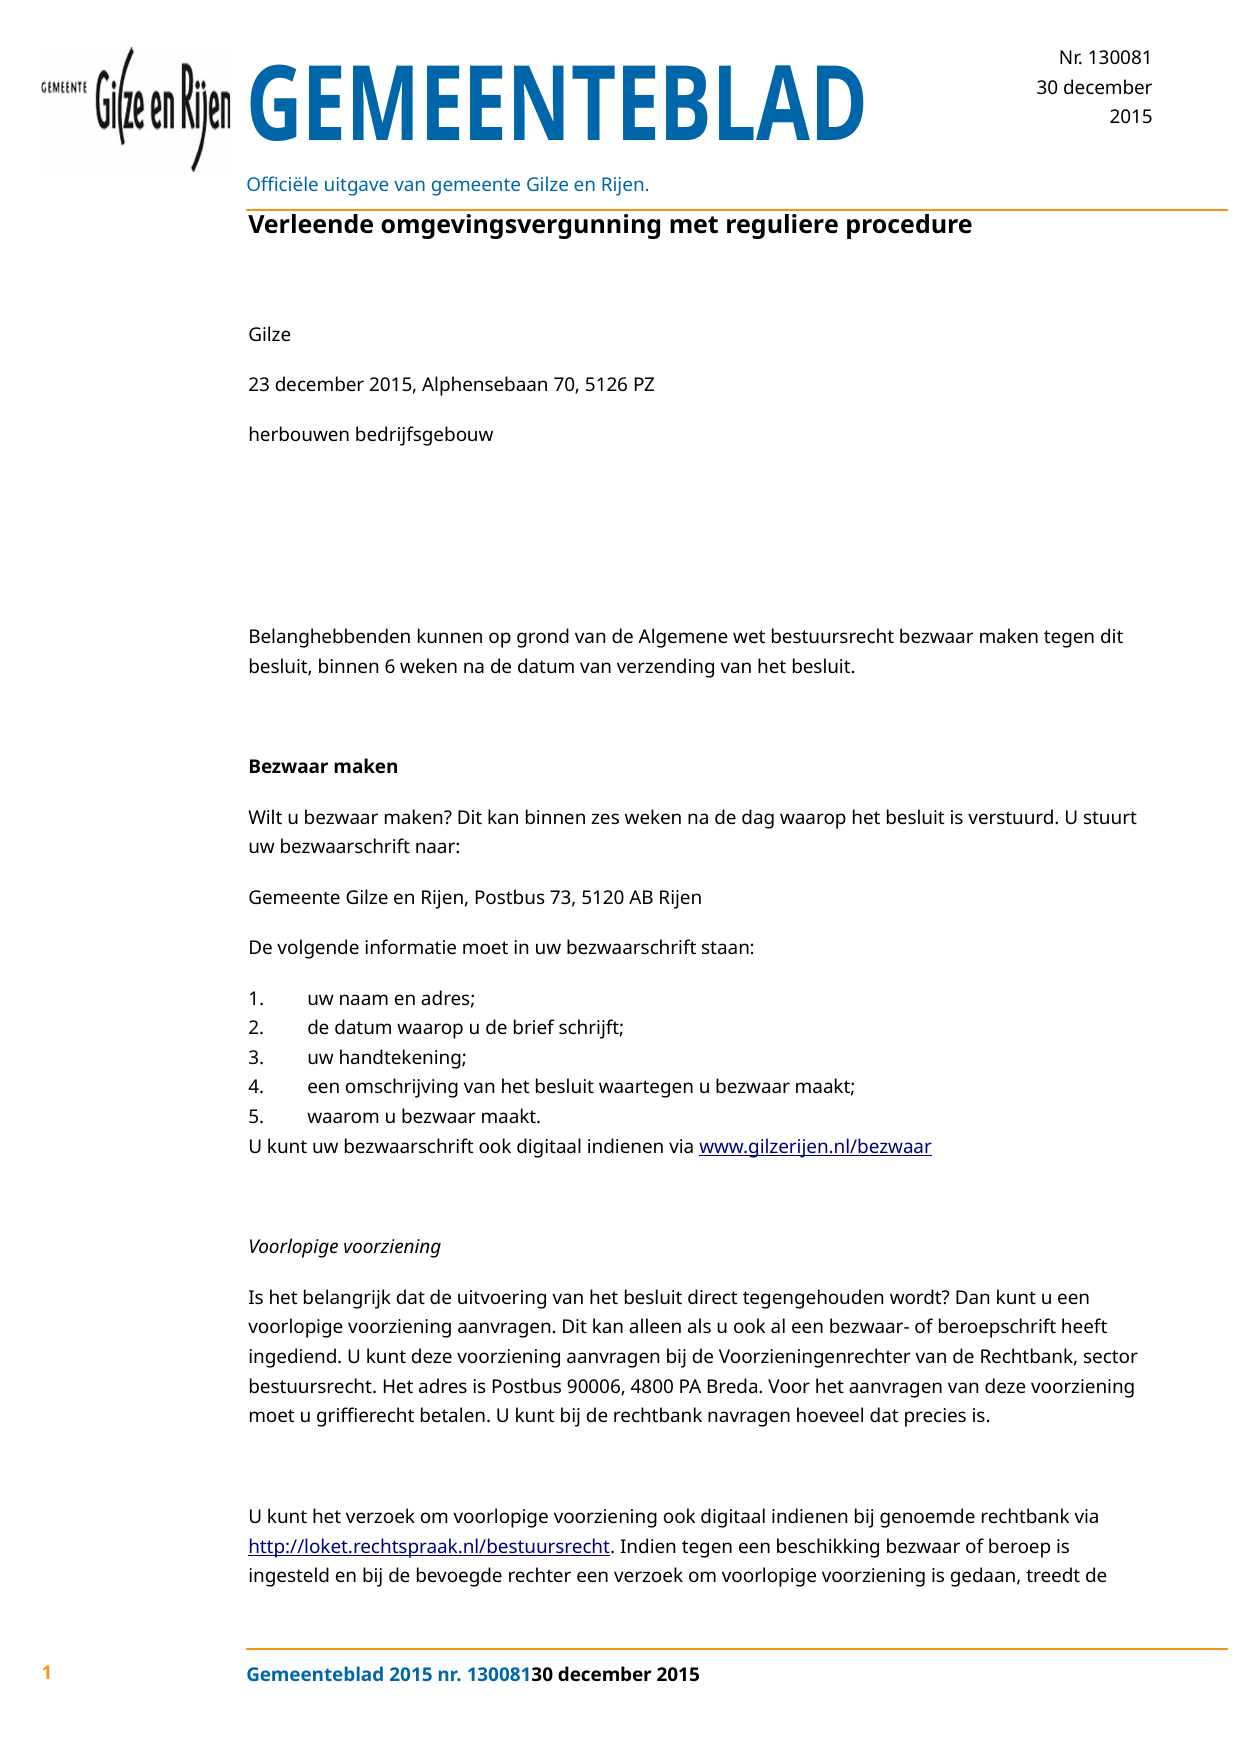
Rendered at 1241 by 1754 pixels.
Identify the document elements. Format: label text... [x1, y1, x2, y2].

text Belanghebbenden kunnen op grond van de Algemene wet bestuursrecht bezwaar maken tegen dit besluit, binnen 6 weken na de datum van verzending van het besluit. [248, 623, 1152, 678]
text Bezwaar maken [248, 754, 1152, 779]
list de datum waarop u de brief schrijft; [248, 1014, 1152, 1040]
text herbouwen bedrijfsgebouw [248, 422, 1152, 447]
list een omschrijving van het besluit waartegen u bezwaar maakt; [248, 1074, 1152, 1099]
picture [41, 47, 231, 172]
text U kunt het verzoek om voorlopige voorziening ook digitaal indienen bij genoemde rechtbank via http://loket.rechtspraak.nl/bestuursrecht. Indien tegen een beschikking bezwaar of beroep is ingesteld en bij de bevoegde rechter een verzoek om voorlopige voorziening is gedaan, treedt de [248, 1503, 1152, 1588]
text Gemeente Gilze en Rijen, Postbus 73, 5120 AB Rijen [248, 884, 1152, 910]
list uw naam en adres; [248, 985, 1152, 1011]
text Wilt u bezwaar maken? Dit kan binnen zes weken na de dag waarop het besluit is verstuurd. U stuurt uw bezwaarschrift naar: [248, 804, 1152, 859]
text Is het belangrijk dat de uitvoering van het besluit direct tegengehouden wordt? Dan kunt u een voorlopige voorziening aanvragen. Dit kan alleen als u ook al een bezwaar- of beroepschrift heeft ingediend. U kunt deze voorziening aanvragen bij de Voorzieningenrechter van de Rechtbank, sector bestuursrecht. Het adres is Postbus 90006, 4800 PA Breda. Voor het aanvragen van deze voorziening moet u griffierecht betalen. U kunt bij de rechtbank navragen hoeveel dat precies is. [248, 1284, 1152, 1428]
list waarom u bezwaar maakt. [248, 1103, 1152, 1129]
list uw handtekening; [248, 1044, 1152, 1070]
text Gilze [248, 321, 1152, 346]
text U kunt uw bezwaarschrift ook digitaal indienen via www.gilzerijen.nl/bezwaar [248, 1133, 1152, 1158]
text Verleende omgevingsvergunning met reguliere procedure [248, 211, 1152, 241]
text De volgende informatie moet in uw bezwaarschrift staan: [248, 934, 1152, 960]
text Voorlopige voorziening [248, 1234, 1152, 1259]
text 23 december 2015, Alphensebaan 70, 5126 PZ [248, 371, 1152, 397]
